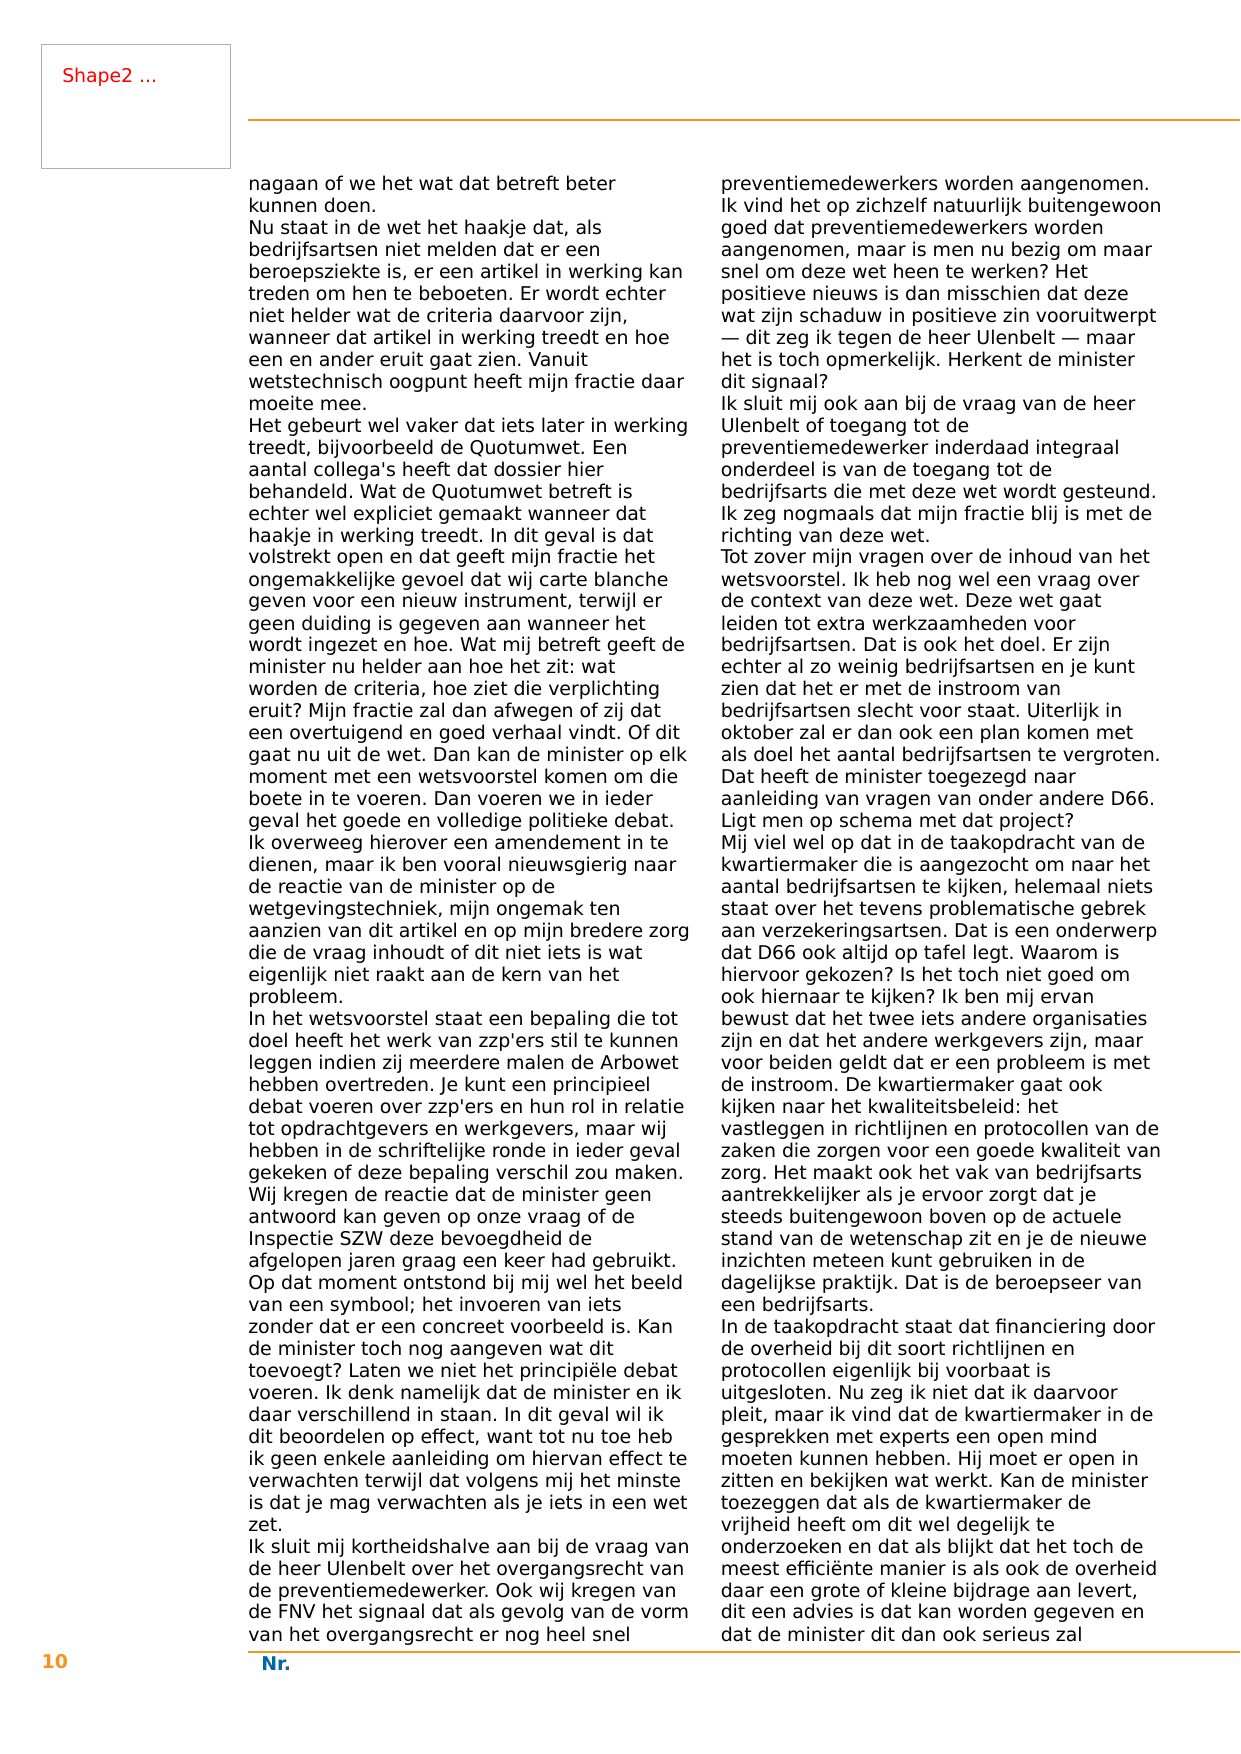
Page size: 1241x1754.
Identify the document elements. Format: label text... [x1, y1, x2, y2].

text Ik sluit mij ook aan bij de vraag van de heer Ulenbelt of toegang tot de preventiemedewerker inderdaad integraal onderdeel is van de toegang tot de bedrijfsarts die met deze wet wordt gesteund. Ik zeg nogmaals dat mijn fractie blij is met de richting van deze wet. [721, 393, 1163, 546]
text preventiemedewerkers worden aangenomen. Ik vind het op zichzelf natuurlijk buitengewoon goed dat preventiemedewerkers worden aangenomen, maar is men nu bezig om maar snel om deze wet heen te werken? Het positieve nieuws is dan misschien dat deze wat zijn schaduw in positieve zin vooruitwerpt — dit zeg ik tegen de heer Ulenbelt — maar het is toch opmerkelijk. Herkent de minister dit signaal? [721, 173, 1163, 393]
text Tot zover mijn vragen over de inhoud van het wetsvoorstel. Ik heb nog wel een vraag over de context van deze wet. Deze wet gaat leiden tot extra werkzaamheden voor bedrijfsartsen. Dat is ook het doel. Er zijn echter al zo weinig bedrijfsartsen en je kunt zien dat het er met de instroom van bedrijfsartsen slecht voor staat. Uiterlijk in oktober zal er dan ook een plan komen met als doel het aantal bedrijfsartsen te vergroten. Dat heeft de minister toegezegd naar aanleiding van vragen van onder andere D66. Ligt men op schema met dat project? [721, 546, 1163, 832]
text Mij viel wel op dat in de taakopdracht van de kwartiermaker die is aangezocht om naar het aantal bedrijfsartsen te kijken, helemaal niets staat over het tevens problematische gebrek aan verzekeringsartsen. Dat is een onderwerp dat D66 ook altijd op tafel legt. Waarom is hiervoor gekozen? Is het toch niet goed om ook hiernaar te kijken? Ik ben mij ervan bewust dat het twee iets andere organisaties zijn en dat het andere werkgevers zijn, maar voor beiden geldt dat er een probleem is met de instroom. De kwartiermaker gaat ook kijken naar het kwaliteitsbeleid: het vastleggen in richtlijnen en protocollen van de zaken die zorgen voor een goede kwaliteit van zorg. Het maakt ook het vak van bedrijfsarts aantrekkelijker als je ervoor zorgt dat je steeds buitengewoon boven op de actuele stand van de wetenschap zit en je de nieuwe inzichten meteen kunt gebruiken in de dagelijkse praktijk. Dat is de beroepseer van een bedrijfsarts. [721, 832, 1163, 1316]
text Het gebeurt wel vaker dat iets later in werking treedt, bijvoorbeeld de Quotumwet. Een aantal collega's heeft dat dossier hier behandeld. Wat de Quotumwet betreft is echter wel expliciet gemaakt wanneer dat haakje in werking treedt. In dit geval is dat volstrekt open en dat geeft mijn fractie het ongemakkelijke gevoel dat wij carte blanche geven voor een nieuw instrument, terwijl er geen duiding is gegeven aan wanneer het wordt ingezet en hoe. Wat mij betreft geeft de minister nu helder aan hoe het zit: wat worden de criteria, hoe ziet die verplichting eruit? Mijn fractie zal dan afwegen of zij dat een overtuigend en goed verhaal vindt. Of dit gaat nu uit de wet. Dan kan de minister op elk moment met een wetsvoorstel komen om die boete in te voeren. Dan voeren we in ieder geval het goede en volledige politieke debat. Ik overweeg hierover een amendement in te dienen, maar ik ben vooral nieuwsgierig naar de reactie van de minister op de wetgevingstechniek, mijn ongemak ten aanzien van dit artikel en op mijn bredere zorg die de vraag inhoudt of dit niet iets is wat eigenlijk niet raakt aan de kern van het probleem. [248, 414, 691, 1008]
text Nu staat in de wet het haakje dat, als bedrijfsartsen niet melden dat er een beroepsziekte is, er een artikel in werking kan treden om hen te beboeten. Er wordt echter niet helder wat de criteria daarvoor zijn, wanneer dat artikel in werking treedt en hoe een en ander eruit gaat zien. Vanuit wetstechnisch oogpunt heeft mijn fractie daar moeite mee. [248, 217, 691, 414]
text In de taakopdracht staat dat financiering door de overheid bij dit soort richtlijnen en protocollen eigenlijk bij voorbaat is uitgesloten. Nu zeg ik niet dat ik daarvoor pleit, maar ik vind dat de kwartiermaker in de gesprekken met experts een open mind moeten kunnen hebben. Hij moet er open in zitten en bekijken wat werkt. Kan de minister toezeggen dat als de kwartiermaker de vrijheid heeft om dit wel degelijk te onderzoeken en dat als blijkt dat het toch de meest efficiënte manier is als ook de overheid daar een grote of kleine bijdrage aan levert, dit een advies is dat kan worden gegeven en dat de minister dit dan ook serieus zal [721, 1316, 1163, 1645]
text nagaan of we het wat dat betreft beter kunnen doen. [248, 173, 691, 217]
text Ik sluit mij kortheidshalve aan bij de vraag van de heer Ulenbelt over het overgangsrecht van de preventiemedewerker. Ook wij kregen van de FNV het signaal dat als gevolg van de vorm van het overgangsrecht er nog heel snel [248, 1536, 691, 1645]
text In het wetsvoorstel staat een bepaling die tot doel heeft het werk van zzp'ers stil te kunnen leggen indien zij meerdere malen de Arbowet hebben overtreden. Je kunt een principieel debat voeren over zzp'ers en hun rol in relatie tot opdrachtgevers en werkgevers, maar wij hebben in de schriftelijke ronde in ieder geval gekeken of deze bepaling verschil zou maken. Wij kregen de reactie dat de minister geen antwoord kan geven op onze vraag of de Inspectie SZW deze bevoegdheid de afgelopen jaren graag een keer had gebruikt. Op dat moment ontstond bij mij wel het beeld van een symbool; het invoeren van iets zonder dat er een concreet voorbeeld is. Kan de minister toch nog aangeven wat dit toevoegt? Laten we niet het principiële debat voeren. Ik denk namelijk dat de minister en ik daar verschillend in staan. In dit geval wil ik dit beoordelen op effect, want tot nu toe heb ik geen enkele aanleiding om hiervan effect te verwachten terwijl dat volgens mij het minste is dat je mag verwachten als je iets in een wet zet. [248, 1008, 691, 1536]
